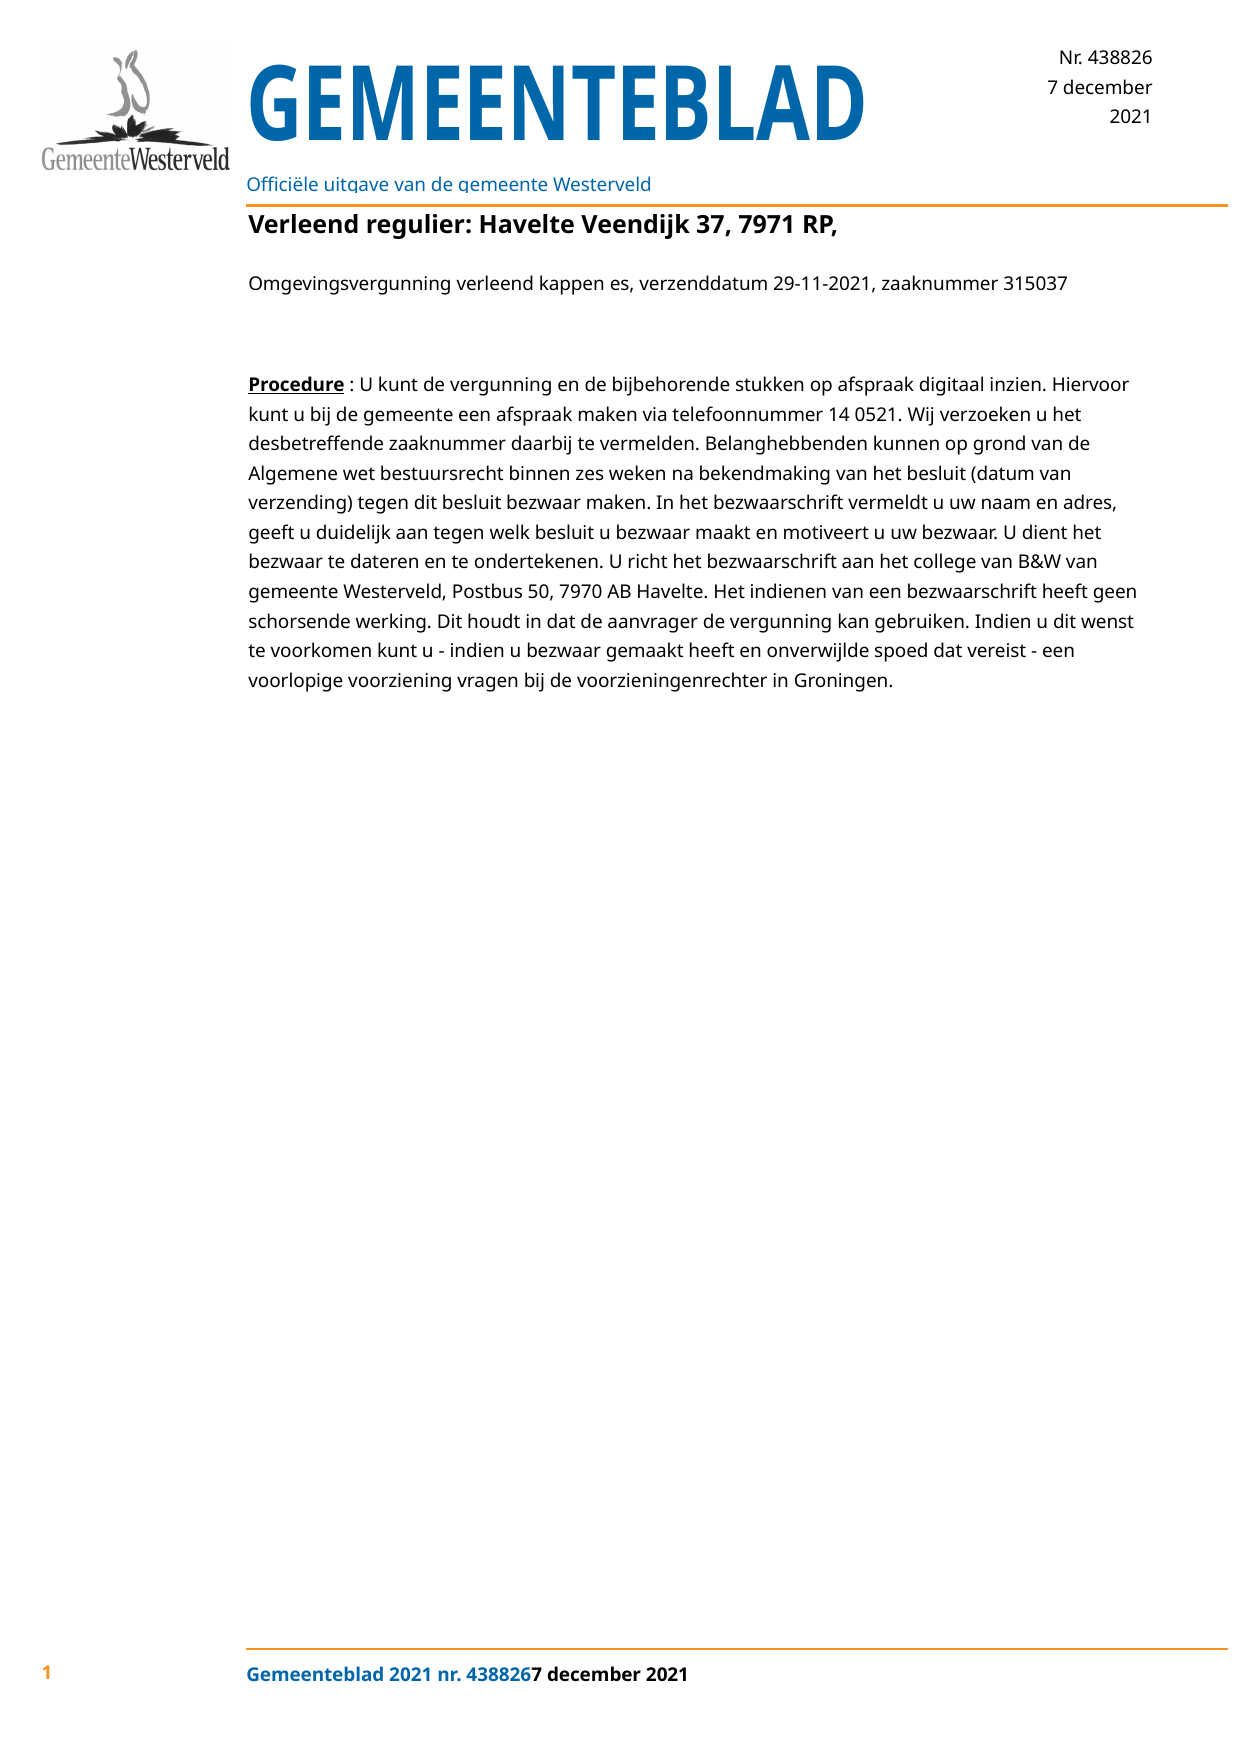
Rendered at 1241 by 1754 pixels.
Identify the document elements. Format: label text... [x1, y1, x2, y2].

picture [41, 47, 231, 172]
text Verleend regulier: Havelte Veendijk 37, 7971 RP, [248, 207, 1152, 241]
text Omgevingsvergunning verleend kappen es, verzenddatum 29-11-2021, zaaknummer 315037 [248, 270, 1152, 296]
text Procedure : U kunt de vergunning en de bijbehorende stukken op afspraak digitaal inzien. Hiervoor kunt u bij de gemeente een afspraak maken via telefoonnummer 14 0521. Wij verzoeken u het desbetreffende zaaknummer daarbij te vermelden. Belanghebbenden kunnen op grond van de Algemene wet bestuursrecht binnen zes weken na bekendmaking van het besluit (datum van verzending) tegen dit besluit bezwaar maken. In het bezwaarschrift vermeldt u uw naam en adres, geeft u duidelijk aan tegen welk besluit u bezwaar maakt en motiveert u uw bezwaar. U dient het bezwaar te dateren en te ondertekenen. U richt het bezwaarschrift aan het college van B&W van gemeente Westerveld, Postbus 50, 7970 AB Havelte. Het indienen van een bezwaarschrift heeft geen schorsende werking. Dit houdt in dat de aanvrager de vergunning kan gebruiken. Indien u dit wenst te voorkomen kunt u - indien u bezwaar gemaakt heeft en onverwijlde spoed dat vereist - een voorlopige voorziening vragen bij de voorzieningenrechter in Groningen. [248, 371, 1152, 693]
